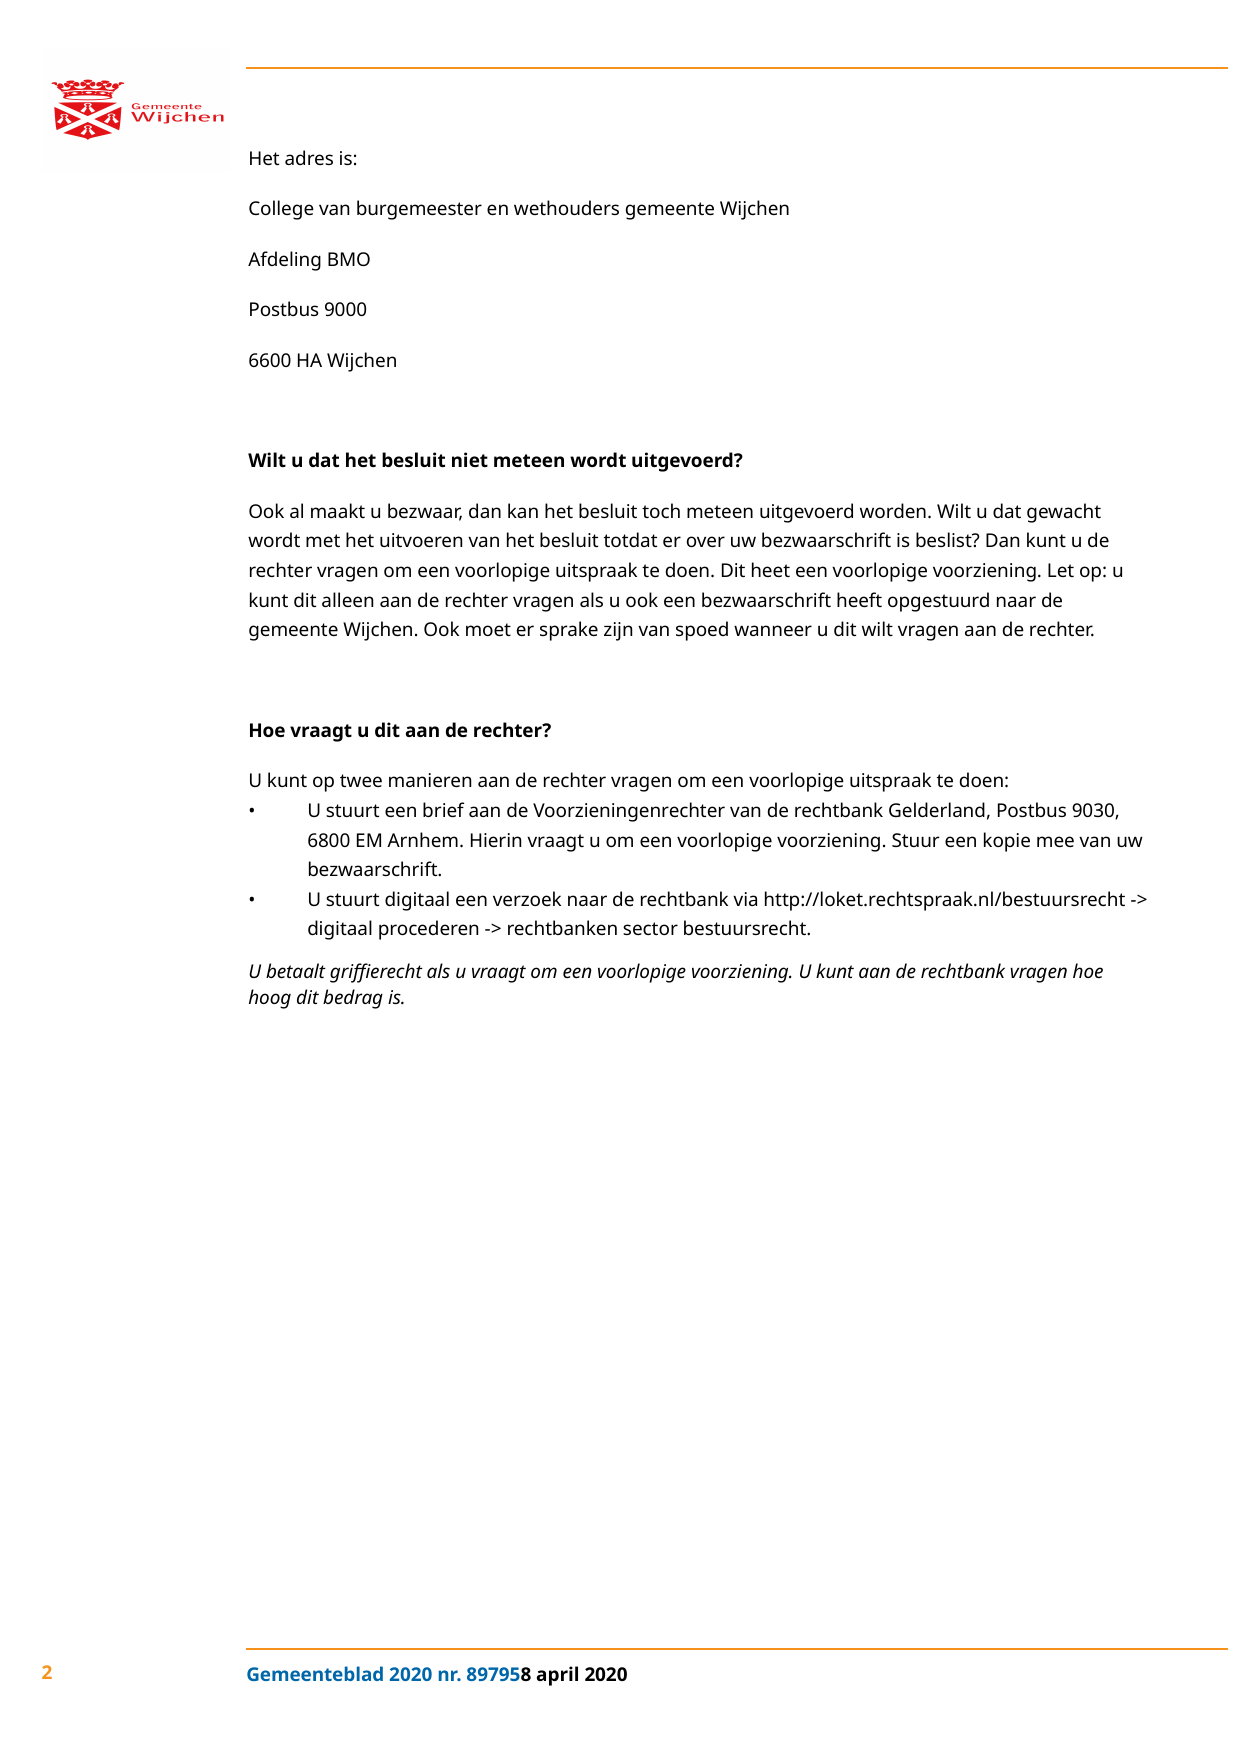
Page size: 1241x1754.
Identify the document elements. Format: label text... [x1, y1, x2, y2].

text Postbus 9000 [248, 296, 1152, 322]
list U stuurt een brief aan de Voorzieningenrechter van de rechtbank Gelderland, Postbus 9030, 6800 EM Arnhem. Hierin vraagt u om een voorlopige voorziening. Stuur een kopie mee van uw bezwaarschrift. [248, 797, 1152, 882]
text Ook al maakt u bezwaar, dan kan het besluit toch meteen uitgevoerd worden. Wilt u dat gewacht wordt met het uitvoeren van het besluit totdat er over uw bezwaarschrift is beslist? Dan kunt u de rechter vragen om een voorlopige uitspraak te doen. Dit heet een voorlopige voorziening. Let op: u kunt dit alleen aan de rechter vragen als u ook een bezwaarschrift heeft opgestuurd naar de gemeente Wijchen. Ook moet er sprake zijn van spoed wanneer u dit wilt vragen aan de rechter. [248, 498, 1152, 642]
text Wilt u dat het besluit niet meteen wordt uitgevoerd? [248, 448, 1152, 473]
list U stuurt digitaal een verzoek naar de rechtbank via http://loket.rechtspraak.nl/bestuursrecht -> digitaal procederen -> rechtbanken sector bestuursrecht. [248, 886, 1152, 941]
text Hoe vraagt u dit aan de rechter? [248, 717, 1152, 743]
picture [41, 47, 231, 172]
text College van burgemeester en wethouders gemeente Wijchen [248, 196, 1152, 221]
text U kunt op twee manieren aan de rechter vragen om een voorlopige uitspraak te doen: [248, 768, 1152, 793]
text 6600 HA Wijchen [248, 347, 1152, 373]
text Afdeling BMO [248, 246, 1152, 272]
text Het adres is: [248, 145, 1152, 171]
text U betaalt griffierecht als u vraagt om een voorlopige voorziening. U kunt aan de rechtbank vragen hoe hoog dit bedrag is. [248, 959, 1152, 1010]
